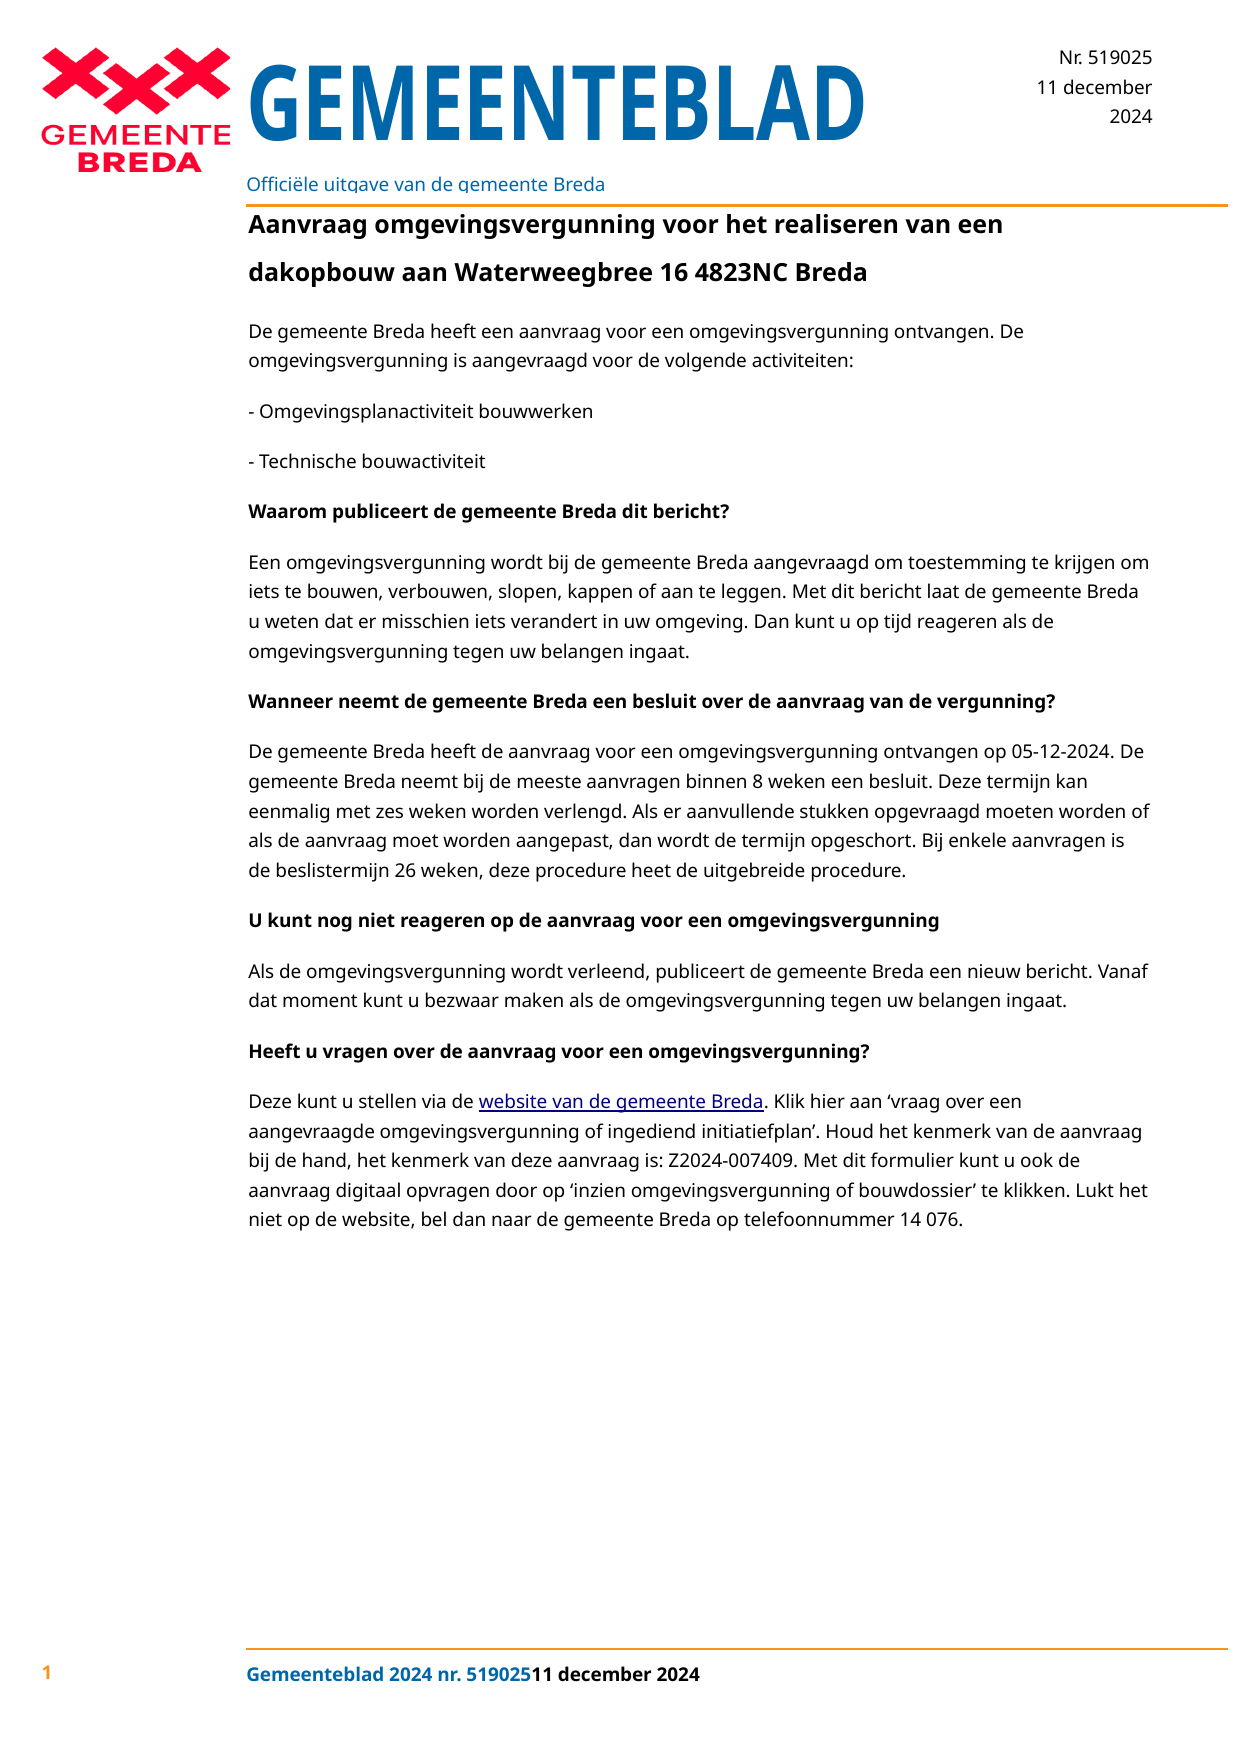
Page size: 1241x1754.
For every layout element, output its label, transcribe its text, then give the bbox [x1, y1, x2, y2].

text - Technische bouwactiviteit [248, 448, 1152, 474]
text U kunt nog niet reageren op de aanvraag voor een omgevingsvergunning [248, 907, 1152, 933]
text De gemeente Breda heeft de aanvraag voor een omgevingsvergunning ontvangen op 05-12-2024. De gemeente Breda neemt bij de meeste aanvragen binnen 8 weken een besluit. Deze termijn kan eenmalig met zes weken worden verlengd. Als er aanvullende stukken opgevraagd moeten worden of als de aanvraag moet worden aangepast, dan wordt de termijn opgeschort. Bij enkele aanvragen is de beslistermijn 26 weken, deze procedure heet de uitgebreide procedure. [248, 739, 1152, 883]
text Deze kunt u stellen via de website van de gemeente Breda. Klik hier aan ‘vraag over een aangevraagde omgevingsvergunning of ingediend initiatiefplan’. Houd het kenmerk van de aanvraag bij de hand, het kenmerk van deze aanvraag is: Z2024-007409. Met dit formulier kunt u ook de aanvraag digitaal opvragen door op ‘inzien omgevingsvergunning of bouwdossier’ te klikken. Lukt het niet op de website, bel dan naar de gemeente Breda op telefoonnummer 14 076. [248, 1088, 1152, 1232]
text Een omgevingsvergunning wordt bij de gemeente Breda aangevraagd om toestemming te krijgen om iets te bouwen, verbouwen, slopen, kappen of aan te leggen. Met dit bericht laat de gemeente Breda u weten dat er misschien iets verandert in uw omgeving. Dan kunt u op tijd reageren als de omgevingsvergunning tegen uw belangen ingaat. [248, 549, 1152, 664]
text Waarom publiceert de gemeente Breda dit bericht? [248, 499, 1152, 524]
text Heeft u vragen over de aanvraag voor een omgevingsvergunning? [248, 1038, 1152, 1064]
text De gemeente Breda heeft een aanvraag voor een omgevingsvergunning ontvangen. De omgevingsvergunning is aangevraagd voor de volgende activiteiten: [248, 318, 1152, 373]
text Als de omgevingsvergunning wordt verleend, publiceert de gemeente Breda een nieuw bericht. Vanaf dat moment kunt u bezwaar maken als de omgevingsvergunning tegen uw belangen ingaat. [248, 958, 1152, 1013]
picture [41, 47, 231, 172]
text Aanvraag omgevingsvergunning voor het realiseren van een dakopbouw aan Waterweegbree 16 4823NC Breda [248, 207, 1152, 288]
text Wanneer neemt de gemeente Breda een besluit over de aanvraag van de vergunning? [248, 688, 1152, 714]
text - Omgevingsplanactiviteit bouwwerken [248, 398, 1152, 424]
